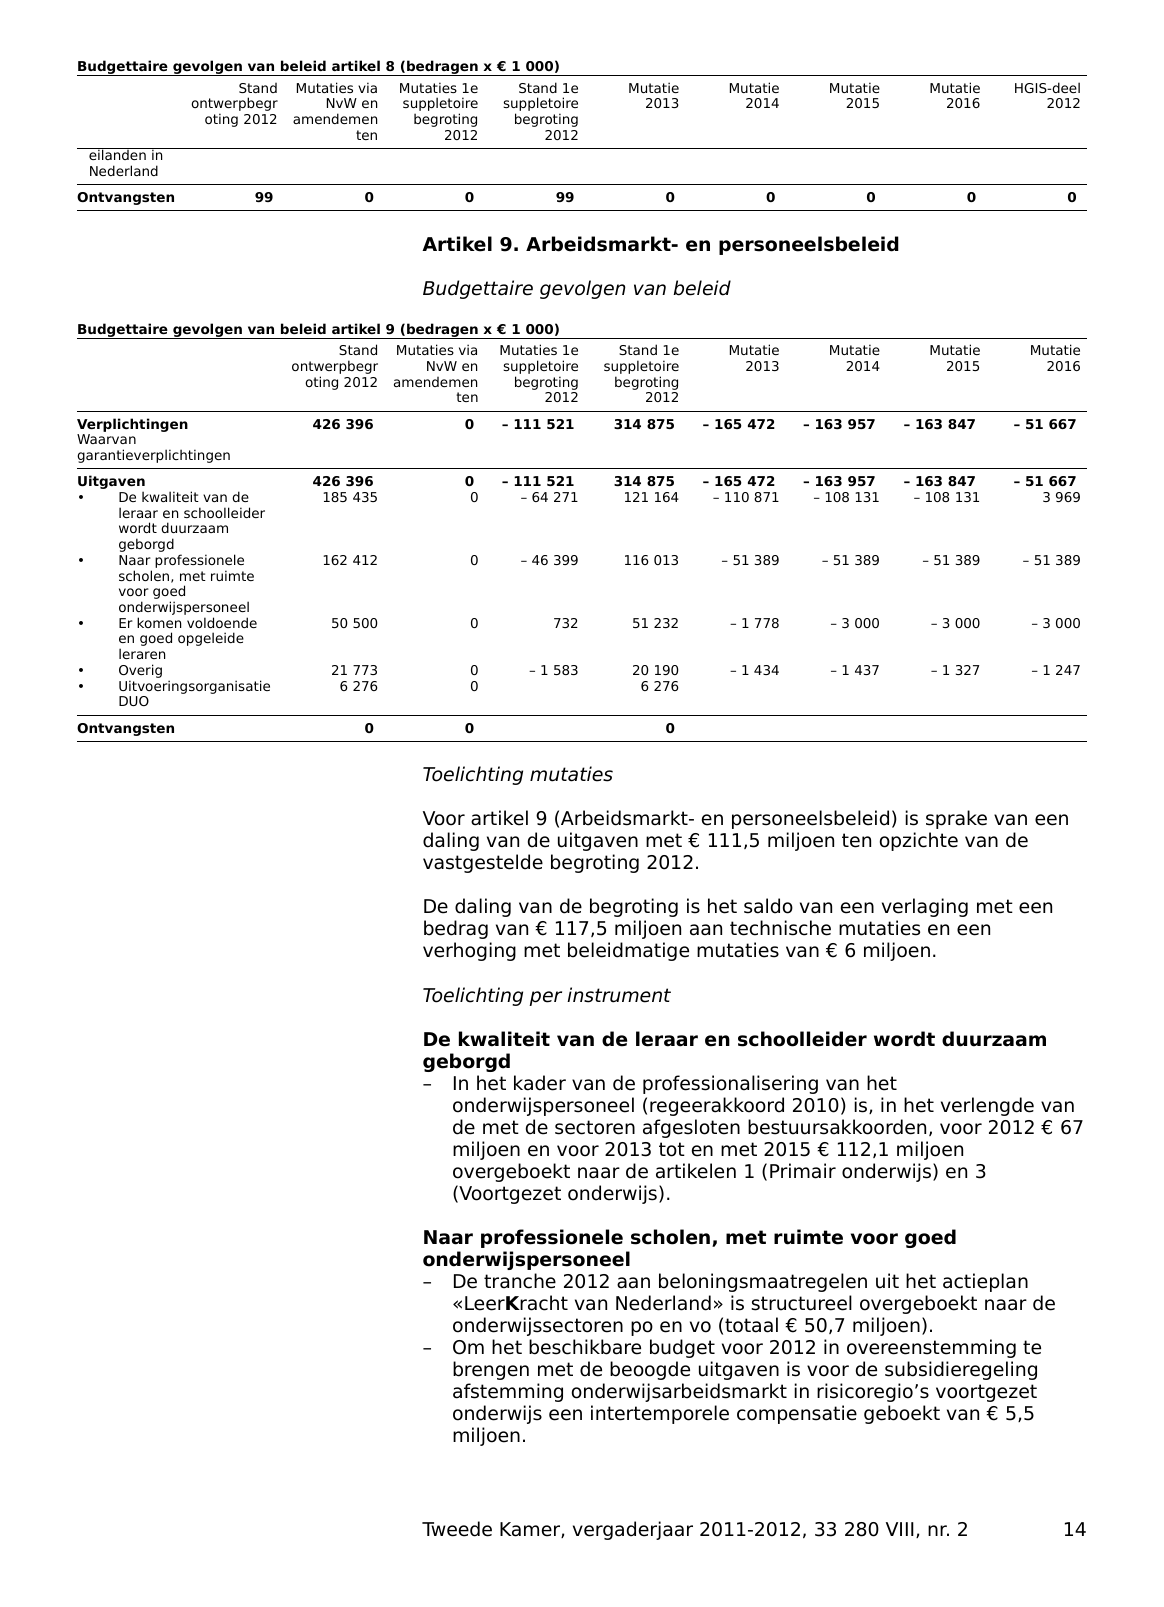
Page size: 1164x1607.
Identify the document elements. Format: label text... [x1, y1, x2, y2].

table_cell 426 396 [284, 469, 384, 490]
table_cell • [77, 679, 112, 715]
table_cell – 1 583 [484, 663, 584, 678]
table_cell Mutatie 2015 [785, 76, 886, 148]
table_cell – 165 472 [685, 469, 785, 490]
table_cell – 108 131 [886, 490, 986, 553]
table_cell – 51 389 [986, 553, 1087, 616]
table_cell – 163 847 [886, 469, 986, 490]
table_cell Mutatie 2013 [685, 339, 785, 411]
table_cell • [77, 490, 112, 553]
table_cell – 110 871 [685, 490, 785, 553]
table_cell [585, 432, 685, 468]
table_cell 0 [585, 185, 685, 210]
table_cell – 111 521 [484, 469, 584, 490]
table_cell 0 [785, 185, 886, 210]
table_cell 6 276 [284, 679, 384, 715]
table_cell – 1 327 [886, 663, 986, 678]
subtitle Toelichting per instrument [422, 984, 1087, 1006]
table_cell 0 [384, 553, 484, 616]
table_cell 0 [284, 716, 384, 741]
table_cell 21 773 [284, 663, 384, 678]
table_cell • [77, 663, 112, 678]
table_cell – 51 389 [785, 553, 886, 616]
table_cell Stand 1e suppletoire begroting 2012 [585, 339, 685, 411]
table_cell [77, 76, 83, 148]
table_cell [484, 149, 584, 184]
table_cell 0 [384, 490, 484, 553]
table_cell De kwaliteit van de leraar en schoolleider wordt duurzaam geborgd [112, 490, 283, 553]
table_cell – 163 847 [886, 412, 986, 432]
text – Om het beschikbare budget voor 2012 in overeenstemming te brengen met de beoogde uitgaven is voor de subsidieregeling afstemming onderwijsarbeidsmarkt in risicoregio’s voortgezet onderwijs een intertemporele compensatie geboekt van € 5,5 miljoen. [422, 1337, 1087, 1446]
table_cell [284, 149, 384, 184]
table_cell 0 [384, 616, 484, 663]
table_cell 0 [585, 716, 685, 741]
table_cell [484, 716, 584, 741]
table_cell – 163 957 [785, 412, 886, 432]
table_cell 0 [384, 716, 484, 741]
text – In het kader van de professionalisering van het onderwijspersoneel (regeerakkoord 2010) is, in het verlengde van de met de sectoren afgesloten bestuursakkoorden, voor 2012 € 67 miljoen en voor 2013 tot en met 2015 € 112,1 miljoen overgeboekt naar de artikelen 1 (Primair onderwijs) en 3 (Voortgezet onderwijs). [422, 1073, 1087, 1204]
table_cell [284, 432, 384, 468]
table_cell [986, 679, 1087, 715]
table_cell – 108 131 [785, 490, 886, 553]
table_cell 50 500 [284, 616, 384, 663]
text – De tranche 2012 aan beloningsmaatregelen uit het actieplan «LeerKracht van Nederland» is structureel overgeboekt naar de onderwijssectoren po en vo (totaal € 50,7 miljoen). [422, 1271, 1087, 1337]
table_cell Stand 1e suppletoire begroting 2012 [484, 76, 584, 148]
table_cell [886, 716, 986, 741]
table_cell 0 [384, 185, 484, 210]
subtitle Toelichting mutaties [422, 764, 1087, 786]
table_cell Ontvangsten [77, 716, 283, 741]
table_cell Stand ontwerpbegroting 2012 [183, 76, 283, 148]
table_cell 732 [484, 616, 584, 663]
subtitle Artikel 9. Arbeidsmarkt- en personeelsbeleid [422, 234, 1087, 256]
table_cell 185 435 [284, 490, 384, 553]
table_cell Mutaties 1e suppletoire begroting 2012 [484, 339, 584, 411]
table_cell Mutatie 2014 [685, 76, 785, 148]
table_cell [785, 716, 886, 741]
table_cell – 3 000 [986, 616, 1087, 663]
table_cell [886, 149, 986, 184]
table_cell – 163 957 [785, 469, 886, 490]
table_cell [384, 149, 484, 184]
table_cell 6 276 [585, 679, 685, 715]
table_cell 99 [183, 185, 283, 210]
table_cell 0 [986, 185, 1087, 210]
subtitle Naar professionele scholen, met ruimte voor goed onderwijspersoneel [422, 1227, 1087, 1271]
table_cell – 111 521 [484, 412, 584, 432]
table_cell [77, 149, 83, 184]
table_header Budgettaire gevolgen van beleid artikel 8 (bedragen x € 1 000) [77, 59, 1087, 75]
table_cell Overig [112, 663, 283, 678]
table_cell Waarvan garantieverplichtingen [77, 432, 283, 468]
table_cell [685, 432, 785, 468]
table_cell [685, 716, 785, 741]
table_cell [112, 339, 283, 411]
table_header Budgettaire gevolgen van beleid artikel 9 (bedragen x € 1 000) [77, 322, 1087, 337]
table_cell – 51 667 [986, 469, 1087, 490]
table_cell 314 875 [585, 412, 685, 432]
table_cell Er komen voldoende en goed opgeleide leraren [112, 616, 283, 663]
table_cell Ontvangsten [77, 185, 183, 210]
table_cell [986, 432, 1087, 468]
table_cell Mutatie 2016 [886, 76, 986, 148]
table_cell 314 875 [585, 469, 685, 490]
table_cell Mutatie 2015 [886, 339, 986, 411]
subtitle De kwaliteit van de leraar en schoolleider wordt duurzaam geborgd [422, 1029, 1087, 1073]
table_cell – 3 000 [785, 616, 886, 663]
table_cell [685, 679, 785, 715]
table_cell 426 396 [284, 412, 384, 432]
table_cell [83, 76, 183, 148]
table_cell [384, 432, 484, 468]
table_cell – 1 247 [986, 663, 1087, 678]
table_cell 121 164 [585, 490, 685, 553]
table_cell Mutatie 2016 [986, 339, 1087, 411]
table_cell eilanden in Nederland [83, 149, 183, 184]
table_cell 0 [384, 469, 484, 490]
table_cell Mutatie 2013 [585, 76, 685, 148]
table_cell [986, 716, 1087, 741]
table_cell 0 [284, 185, 384, 210]
table_cell [77, 339, 112, 411]
table_cell [585, 149, 685, 184]
table_cell 0 [384, 412, 484, 432]
table_cell Mutaties via NvW en amendementen [284, 76, 384, 148]
table_cell 20 190 [585, 663, 685, 678]
table_cell 0 [384, 663, 484, 678]
table_cell Mutaties 1e suppletoire begroting 2012 [384, 76, 484, 148]
table_cell – 51 389 [685, 553, 785, 616]
table_cell [986, 149, 1087, 184]
table_cell – 1 778 [685, 616, 785, 663]
table_cell – 165 472 [685, 412, 785, 432]
subtitle Budgettaire gevolgen van beleid [422, 278, 1087, 300]
table_cell • [77, 553, 112, 616]
table_cell 3 969 [986, 490, 1087, 553]
table_cell Stand ontwerpbegroting 2012 [284, 339, 384, 411]
table_cell [484, 432, 584, 468]
table_cell – 51 389 [886, 553, 986, 616]
table_cell Verplichtingen [77, 412, 283, 432]
table_cell [685, 149, 785, 184]
table_cell Naar professionele scholen, met ruimte voor goed onderwijspersoneel [112, 553, 283, 616]
table_cell 51 232 [585, 616, 685, 663]
table_cell – 46 399 [484, 553, 584, 616]
table_cell 0 [384, 679, 484, 715]
table_cell – 1 437 [785, 663, 886, 678]
table_cell [484, 679, 584, 715]
table_cell 0 [886, 185, 986, 210]
table_cell 99 [484, 185, 584, 210]
table_cell [785, 149, 886, 184]
table_cell [886, 432, 986, 468]
table_cell • [77, 616, 112, 663]
table_cell Uitvoeringsorganisatie DUO [112, 679, 283, 715]
table_cell 0 [685, 185, 785, 210]
text De daling van de begroting is het saldo van een verlaging met een bedrag van € 117,5 miljoen aan technische mutaties en een verhoging met beleidmatige mutaties van € 6 miljoen. [422, 896, 1087, 962]
table_cell – 1 434 [685, 663, 785, 678]
table_cell – 64 271 [484, 490, 584, 553]
table_cell [183, 149, 283, 184]
table_cell Uitgaven [77, 469, 283, 490]
table_cell 116 013 [585, 553, 685, 616]
table_cell [785, 432, 886, 468]
table_cell Mutatie 2014 [785, 339, 886, 411]
table_cell [886, 679, 986, 715]
table_cell – 3 000 [886, 616, 986, 663]
table_cell HGIS-deel 2012 [986, 76, 1087, 148]
text Voor artikel 9 (Arbeidsmarkt- en personeelsbeleid) is sprake van een daling van de uitgaven met € 111,5 miljoen ten opzichte van de vastgestelde begroting 2012. [422, 808, 1087, 874]
table_cell – 51 667 [986, 412, 1087, 432]
table_cell [785, 679, 886, 715]
table_cell Mutaties via NvW en amendementen [384, 339, 484, 411]
table_cell 162 412 [284, 553, 384, 616]
